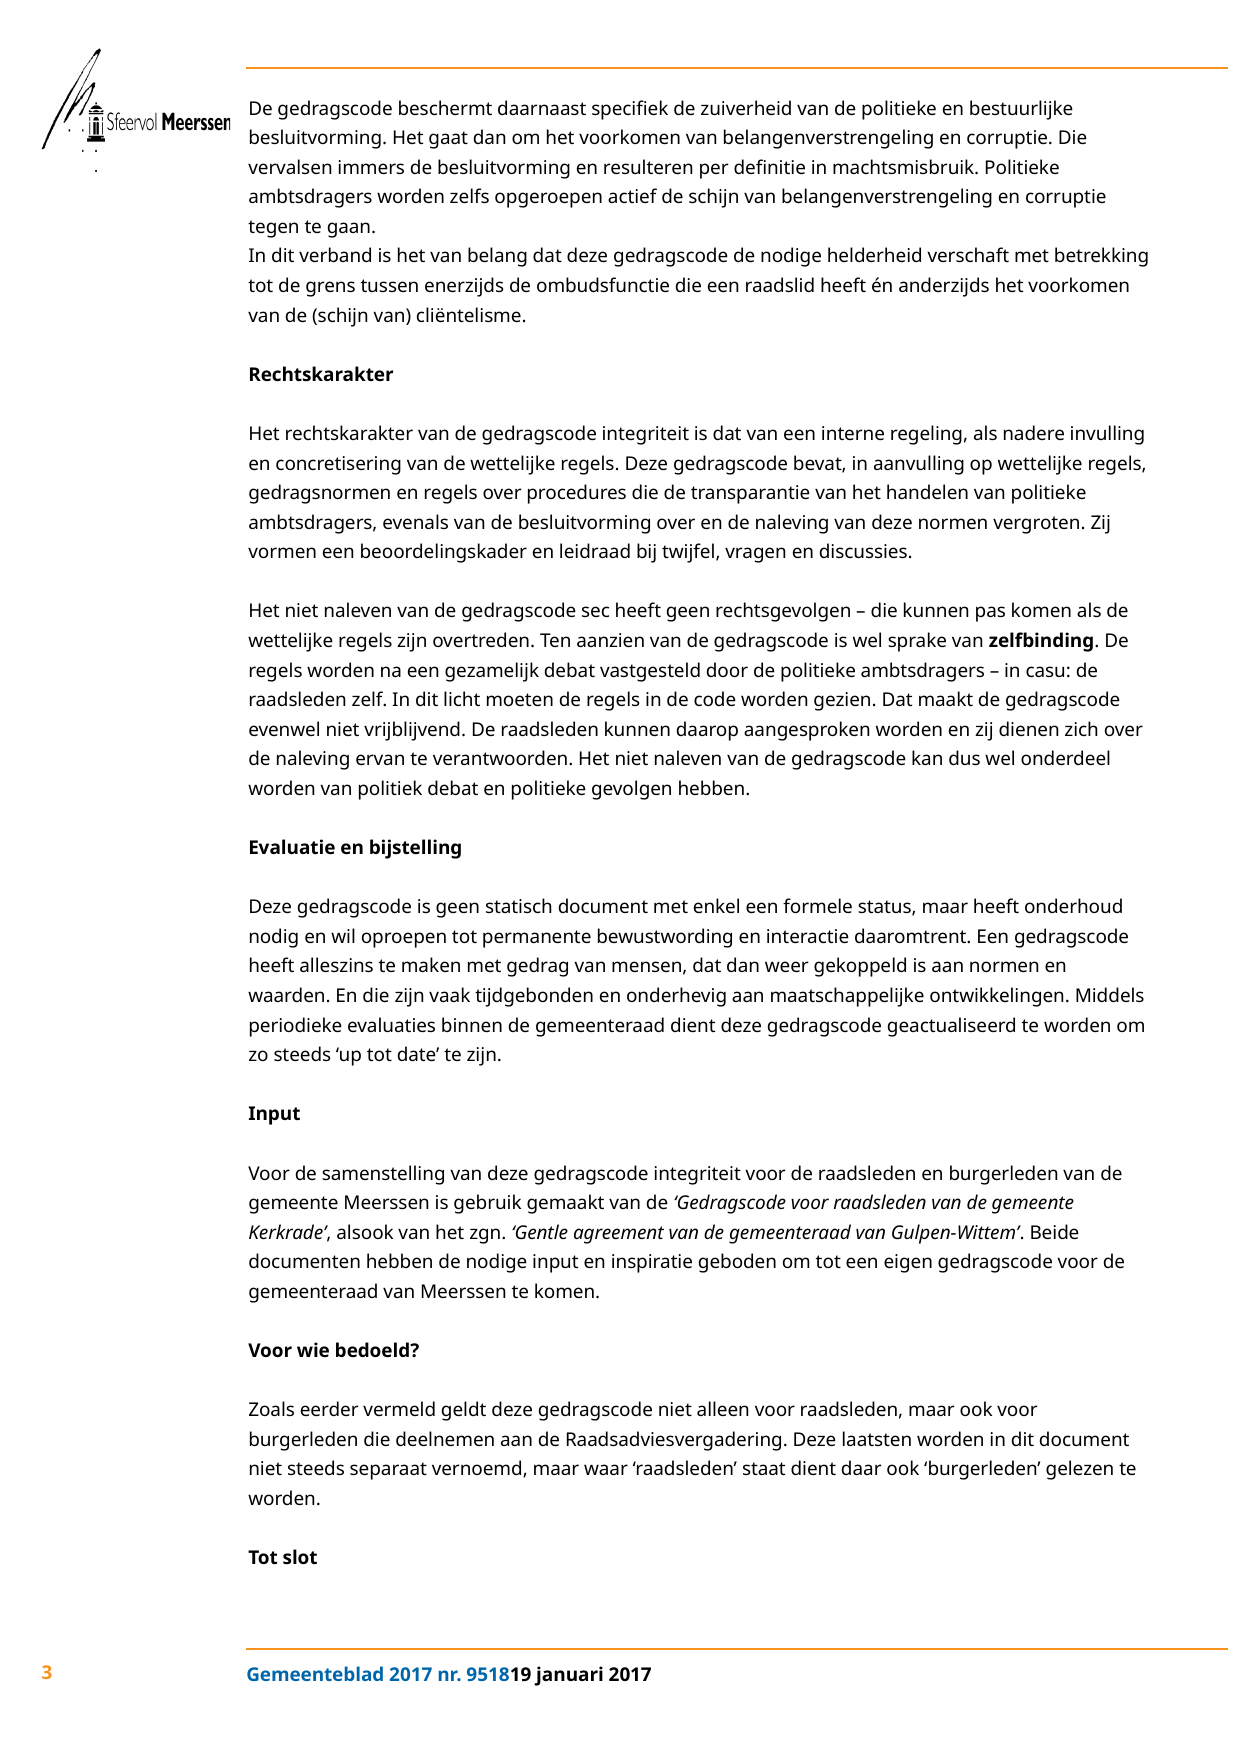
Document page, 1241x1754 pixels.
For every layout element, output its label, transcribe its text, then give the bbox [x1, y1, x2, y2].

text Input [248, 1101, 1152, 1126]
text Tot slot [248, 1544, 1152, 1570]
picture [41, 47, 231, 172]
text Evaluatie en bijstelling [248, 834, 1152, 860]
text Zoals eerder vermeld geldt deze gedragscode niet alleen voor raadsleden, maar ook voor burgerleden die deelnemen aan de Raadsadviesvergadering. Deze laatsten worden in dit document niet steeds separaat vernoemd, maar waar ‘raadsleden’ staat dient daar ook ‘burgerleden’ gelezen te worden. [248, 1396, 1152, 1511]
text Voor wie bedoeld? [248, 1337, 1152, 1363]
text De gedragscode beschermt daarnaast specifiek de zuiverheid van de politieke en bestuurlijke besluitvorming. Het gaat dan om het voorkomen van belangenverstrengeling en corruptie. Die vervalsen immers de besluitvorming en resulteren per definitie in machtsmisbruik. Politieke ambtsdragers worden zelfs opgeroepen actief de schijn van belangenverstrengeling en corruptie tegen te gaan. [248, 95, 1152, 239]
text Deze gedragscode is geen statisch document met enkel een formele status, maar heeft onderhoud nodig en wil oproepen tot permanente bewustwording en interactie daaromtrent. Een gedragscode heeft alleszins te maken met gedrag van mensen, dat dan weer gekoppeld is aan normen en waarden. En die zijn vaak tijdgebonden en onderhevig aan maatschappelijke ontwikkelingen. Middels periodieke evaluaties binnen de gemeenteraad dient deze gedragscode geactualiseerd te worden om zo steeds ‘up tot date’ te zijn. [248, 893, 1152, 1067]
text Het rechtskarakter van de gedragscode integriteit is dat van een interne regeling, als nadere invulling en concretisering van de wettelijke regels. Deze gedragscode bevat, in aanvulling op wettelijke regels, gedragsnormen en regels over procedures die de transparantie van het handelen van politieke ambtsdragers, evenals van de besluitvorming over en de naleving van deze normen vergroten. Zij vormen een beoordelingskader en leidraad bij twijfel, vragen en discussies. [248, 420, 1152, 564]
text Rechtskarakter [248, 361, 1152, 387]
text Het niet naleven van de gedragscode sec heeft geen rechtsgevolgen – die kunnen pas komen als de wettelijke regels zijn overtreden. Ten aanzien van de gedragscode is wel sprake van zelfbinding. De regels worden na een gezamelijk debat vastgesteld door de politieke ambtsdragers – in casu: de raadsleden zelf. In dit licht moeten de regels in de code worden gezien. Dat maakt de gedragscode evenwel niet vrijblijvend. De raadsleden kunnen daarop aangesproken worden en zij dienen zich over de naleving ervan te verantwoorden. Het niet naleven van de gedragscode kan dus wel onderdeel worden van politiek debat en politieke gevolgen hebben. [248, 598, 1152, 801]
text In dit verband is het van belang dat deze gedragscode de nodige helderheid verschaft met betrekking tot de grens tussen enerzijds de ombudsfunctie die een raadslid heeft én anderzijds het voorkomen van de (schijn van) cliëntelisme. [248, 243, 1152, 328]
text Voor de samenstelling van deze gedragscode integriteit voor de raadsleden en burgerleden van de gemeente Meerssen is gebruik gemaakt van de ‘Gedragscode voor raadsleden van de gemeente Kerkrade’, alsook van het zgn. ‘Gentle agreement van de gemeenteraad van Gulpen-Wittem’. Beide documenten hebben de nodige input en inspiratie geboden om tot een eigen gedragscode voor de gemeenteraad van Meerssen te komen. [248, 1160, 1152, 1304]
